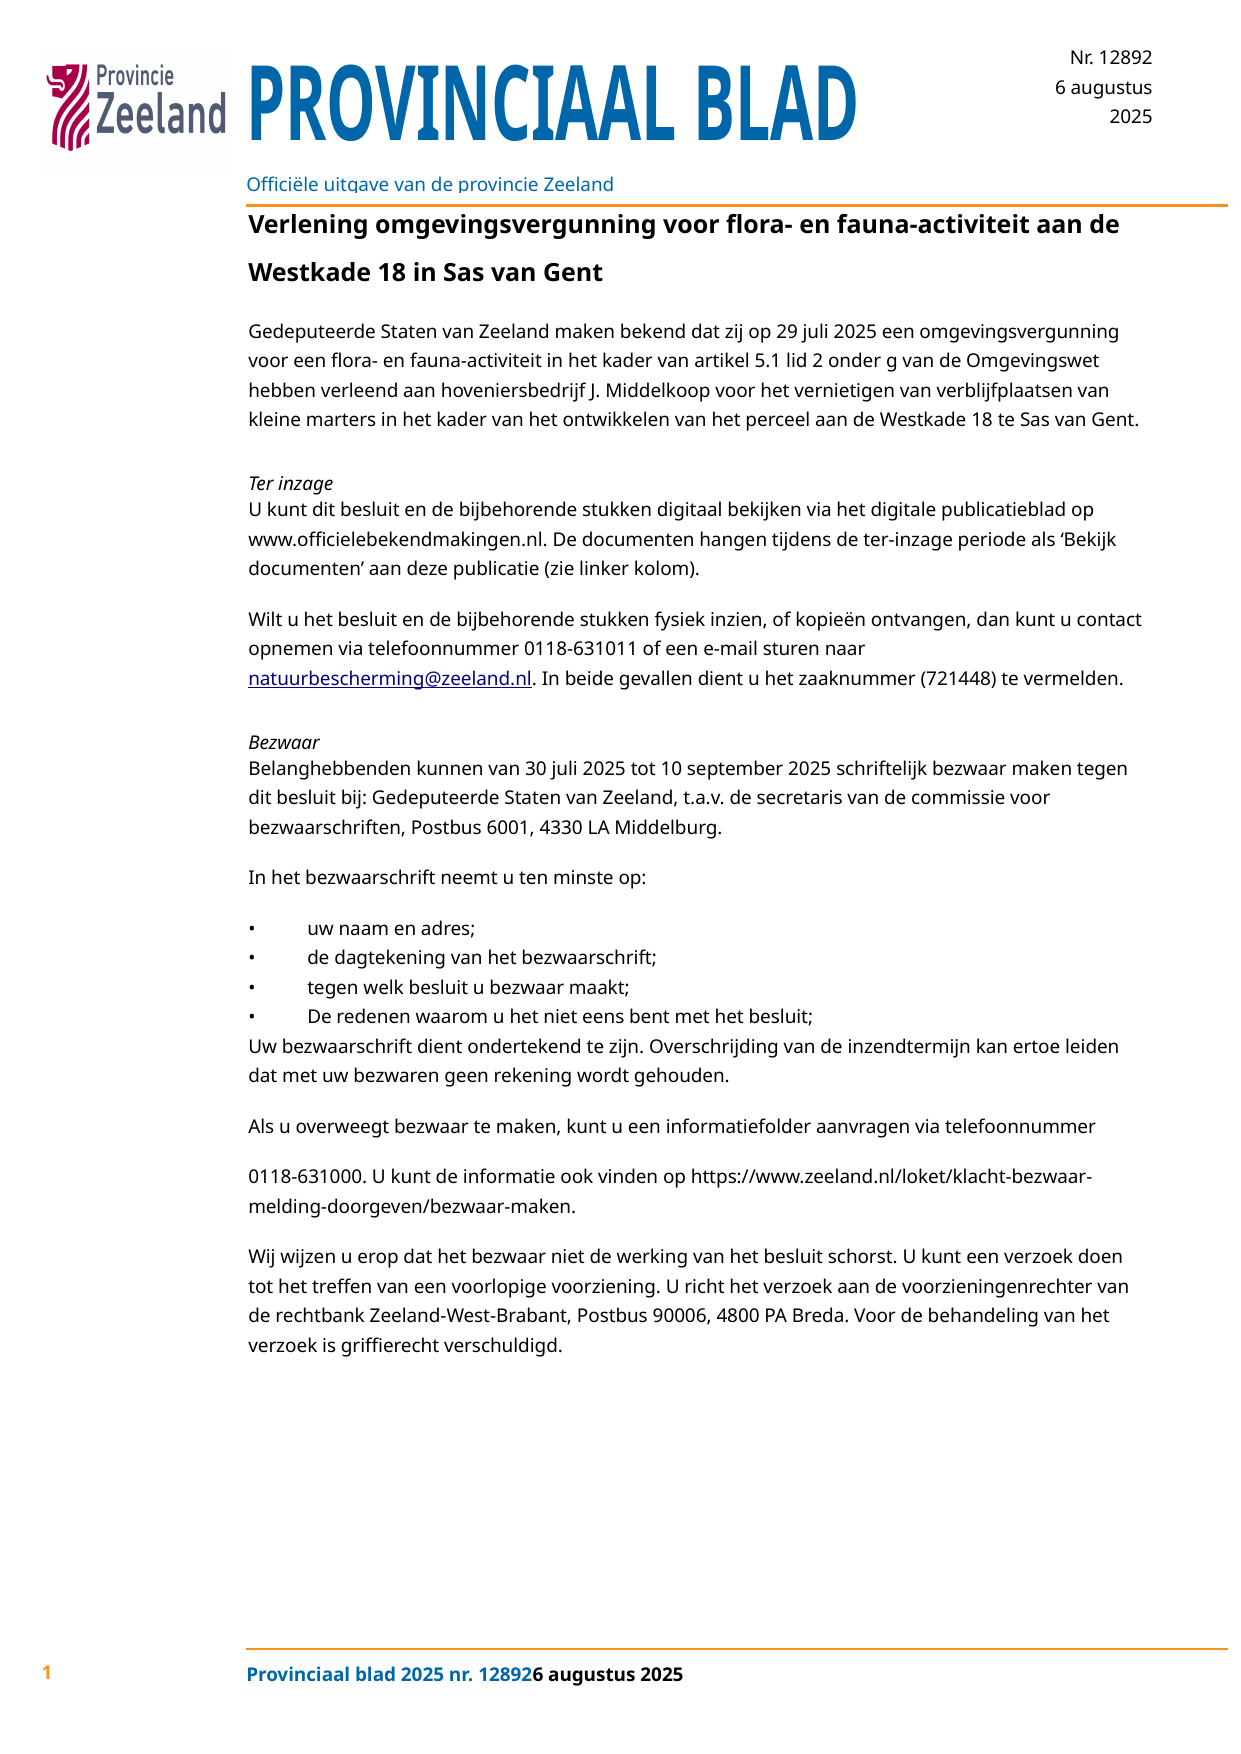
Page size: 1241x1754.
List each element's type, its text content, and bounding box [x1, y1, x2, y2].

list De redenen waarom u het niet eens bent met het besluit; [248, 1003, 1152, 1029]
text Bezwaar [248, 729, 1152, 755]
text Belanghebbenden kunnen van 30 juli 2025 tot 10 september 2025 schriftelijk bezwaar maken tegen dit besluit bij: Gedeputeerde Staten van Zeeland, t.a.v. de secretaris van de commissie voor bezwaarschriften, Postbus 6001, 4330 LA Middelburg. [248, 755, 1152, 840]
text In het bezwaarschrift neemt u ten minste op: [248, 864, 1152, 890]
text Ter inzage [248, 471, 1152, 496]
text Verlening omgevingsvergunning voor flora- en fauna-activiteit aan de Westkade 18 in Sas van Gent [248, 207, 1152, 288]
list tegen welk besluit u bezwaar maakt; [248, 974, 1152, 1000]
text 0118-631000. U kunt de informatie ook vinden op https://www.zeeland.nl/loket/klacht-bezwaar-melding-doorgeven/bezwaar-maken. [248, 1163, 1152, 1219]
text Als u overweegt bezwaar te maken, kunt u een informatiefolder aanvragen via telefoonnummer [248, 1113, 1152, 1139]
picture [41, 47, 231, 172]
text Wij wijzen u erop dat het bezwaar niet de werking van het besluit schorst. U kunt een verzoek doen tot het treffen van een voorlopige voorziening. U richt het verzoek aan de voorzieningenrechter van de rechtbank Zeeland-West-Brabant, Postbus 90006, 4800 PA Breda. Voor de behandeling van het verzoek is griffierecht verschuldigd. [248, 1243, 1152, 1358]
list uw naam en adres; [248, 915, 1152, 941]
list de dagtekening van het bezwaarschrift; [248, 944, 1152, 970]
text Wilt u het besluit en de bijbehorende stukken fysiek inzien, of kopieën ontvangen, dan kunt u contact opnemen via telefoonnummer 0118-631011 of een e-mail sturen naar natuurbescherming@zeeland.nl. In beide gevallen dient u het zaaknummer (721448) te vermelden. [248, 606, 1152, 691]
text Gedeputeerde Staten van Zeeland maken bekend dat zij op 29 juli 2025 een omgevingsvergunning voor een flora- en fauna-activiteit in het kader van artikel 5.1 lid 2 onder g van de Omgevingswet hebben verleend aan hoveniersbedrijf J. Middelkoop voor het vernietigen van verblijfplaatsen van kleine marters in het kader van het ontwikkelen van het perceel aan de Westkade 18 te Sas van Gent. [248, 318, 1152, 432]
text Uw bezwaarschrift dient ondertekend te zijn. Overschrijding van de inzendtermijn kan ertoe leiden dat met uw bezwaren geen rekening wordt gehouden. [248, 1033, 1152, 1088]
text U kunt dit besluit en de bijbehorende stukken digitaal bekijken via het digitale publicatieblad op www.officielebekendmakingen.nl. De documenten hangen tijdens de ter-inzage periode als ‘Bekijk documenten’ aan deze publicatie (zie linker kolom). [248, 496, 1152, 581]
